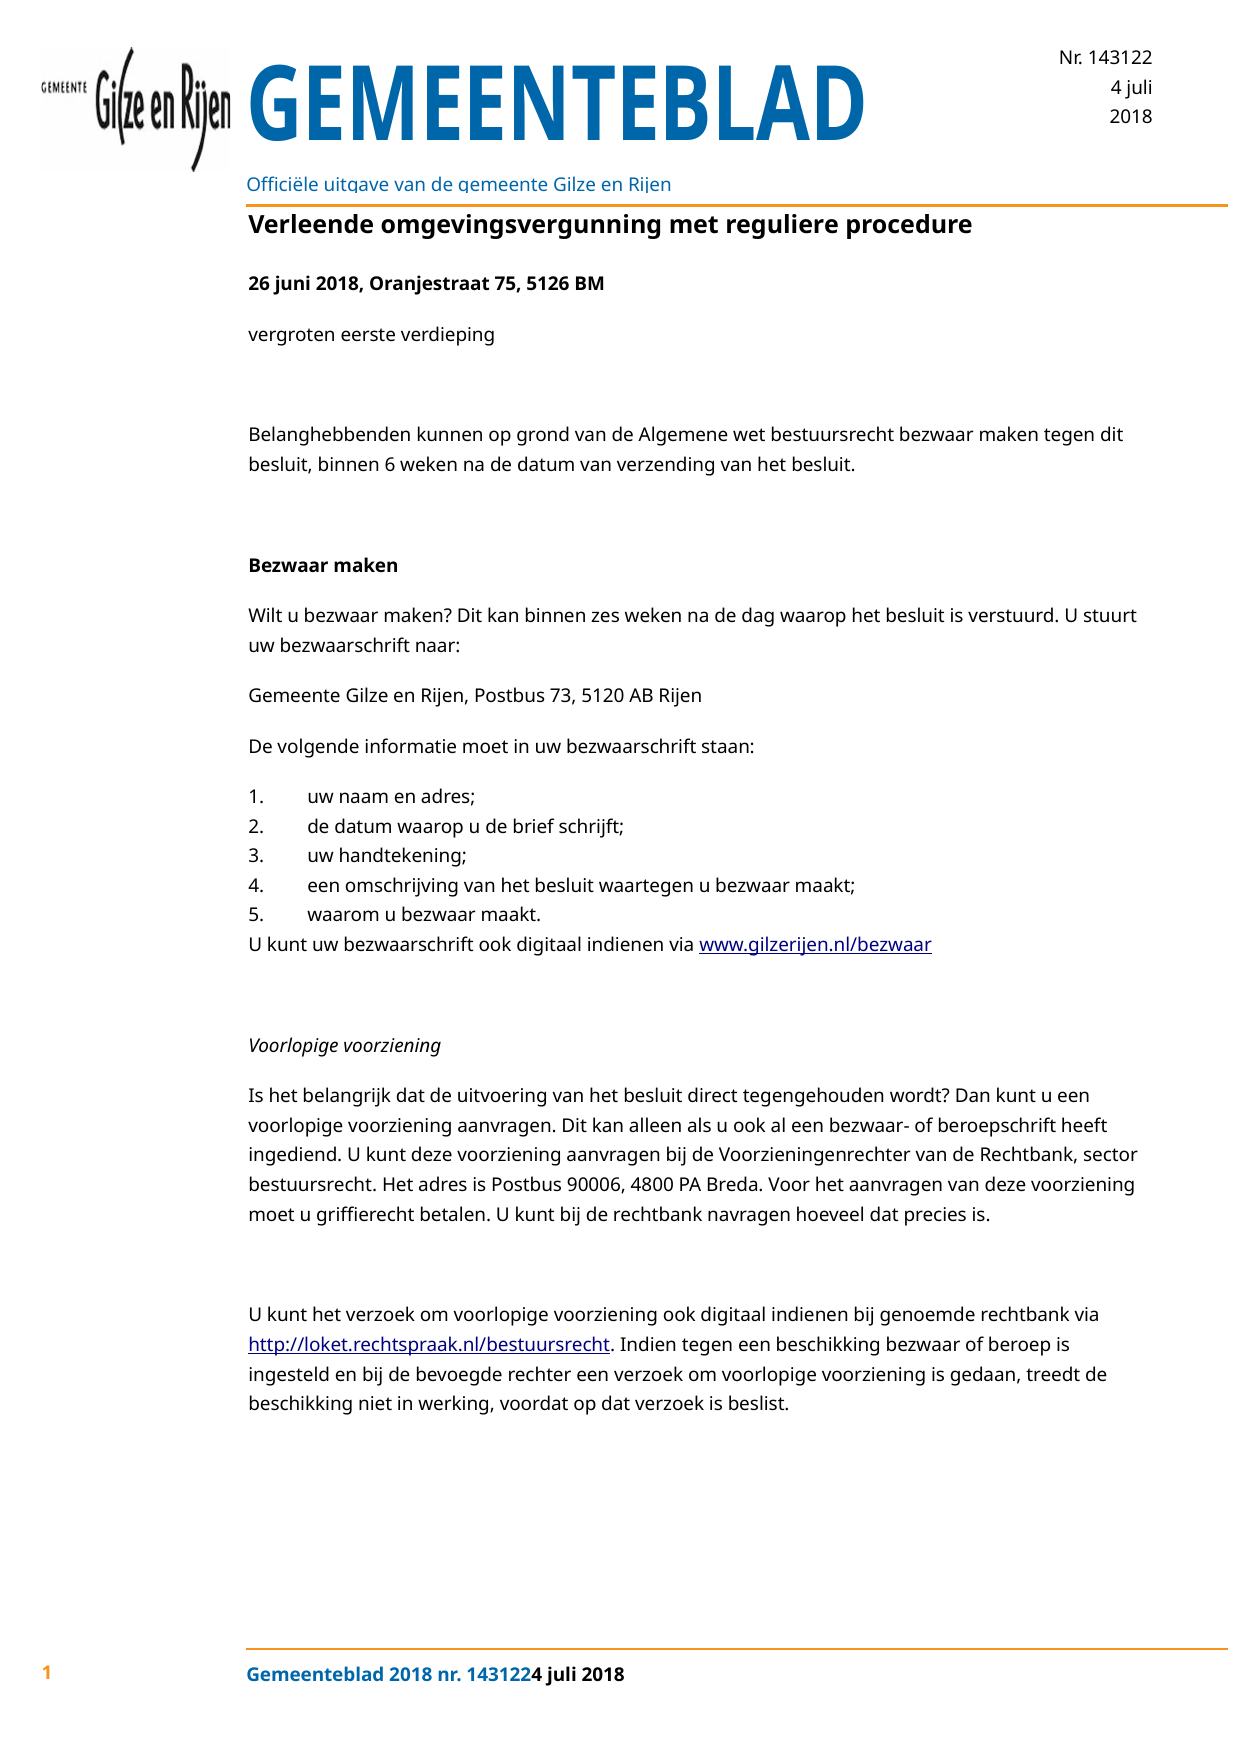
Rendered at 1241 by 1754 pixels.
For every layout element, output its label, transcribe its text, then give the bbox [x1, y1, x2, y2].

text Bezwaar maken [248, 552, 1152, 578]
picture [41, 47, 231, 172]
list uw naam en adres; [248, 783, 1152, 809]
list een omschrijving van het besluit waartegen u bezwaar maakt; [248, 872, 1152, 898]
text vergroten eerste verdieping [248, 321, 1152, 346]
text Belanghebbenden kunnen op grond van de Algemene wet bestuursrecht bezwaar maken tegen dit besluit, binnen 6 weken na de datum van verzending van het besluit. [248, 422, 1152, 477]
text U kunt het verzoek om voorlopige voorziening ook digitaal indienen bij genoemde rechtbank via http://loket.rechtspraak.nl/bestuursrecht. Indien tegen een beschikking bezwaar of beroep is ingesteld en bij de bevoegde rechter een verzoek om voorlopige voorziening is gedaan, treedt de beschikking niet in werking, voordat op dat verzoek is beslist. [248, 1302, 1152, 1416]
text 26 juni 2018, Oranjestraat 75, 5126 BM [248, 270, 1152, 296]
text Gemeente Gilze en Rijen, Postbus 73, 5120 AB Rijen [248, 682, 1152, 708]
text De volgende informatie moet in uw bezwaarschrift staan: [248, 733, 1152, 758]
text Voorlopige voorziening [248, 1032, 1152, 1058]
text Verleende omgevingsvergunning met reguliere procedure [248, 207, 1152, 241]
list uw handtekening; [248, 842, 1152, 868]
text Wilt u bezwaar maken? Dit kan binnen zes weken na de dag waarop het besluit is verstuurd. U stuurt uw bezwaarschrift naar: [248, 602, 1152, 658]
text U kunt uw bezwaarschrift ook digitaal indienen via www.gilzerijen.nl/bezwaar [248, 931, 1152, 957]
text Is het belangrijk dat de uitvoering van het besluit direct tegengehouden wordt? Dan kunt u een voorlopige voorziening aanvragen. Dit kan alleen als u ook al een bezwaar- of beroepschrift heeft ingediend. U kunt deze voorziening aanvragen bij de Voorzieningenrechter van de Rechtbank, sector bestuursrecht. Het adres is Postbus 90006, 4800 PA Breda. Voor het aanvragen van deze voorziening moet u griffierecht betalen. U kunt bij de rechtbank navragen hoeveel dat precies is. [248, 1082, 1152, 1226]
list waarom u bezwaar maakt. [248, 902, 1152, 927]
list de datum waarop u de brief schrijft; [248, 813, 1152, 838]
